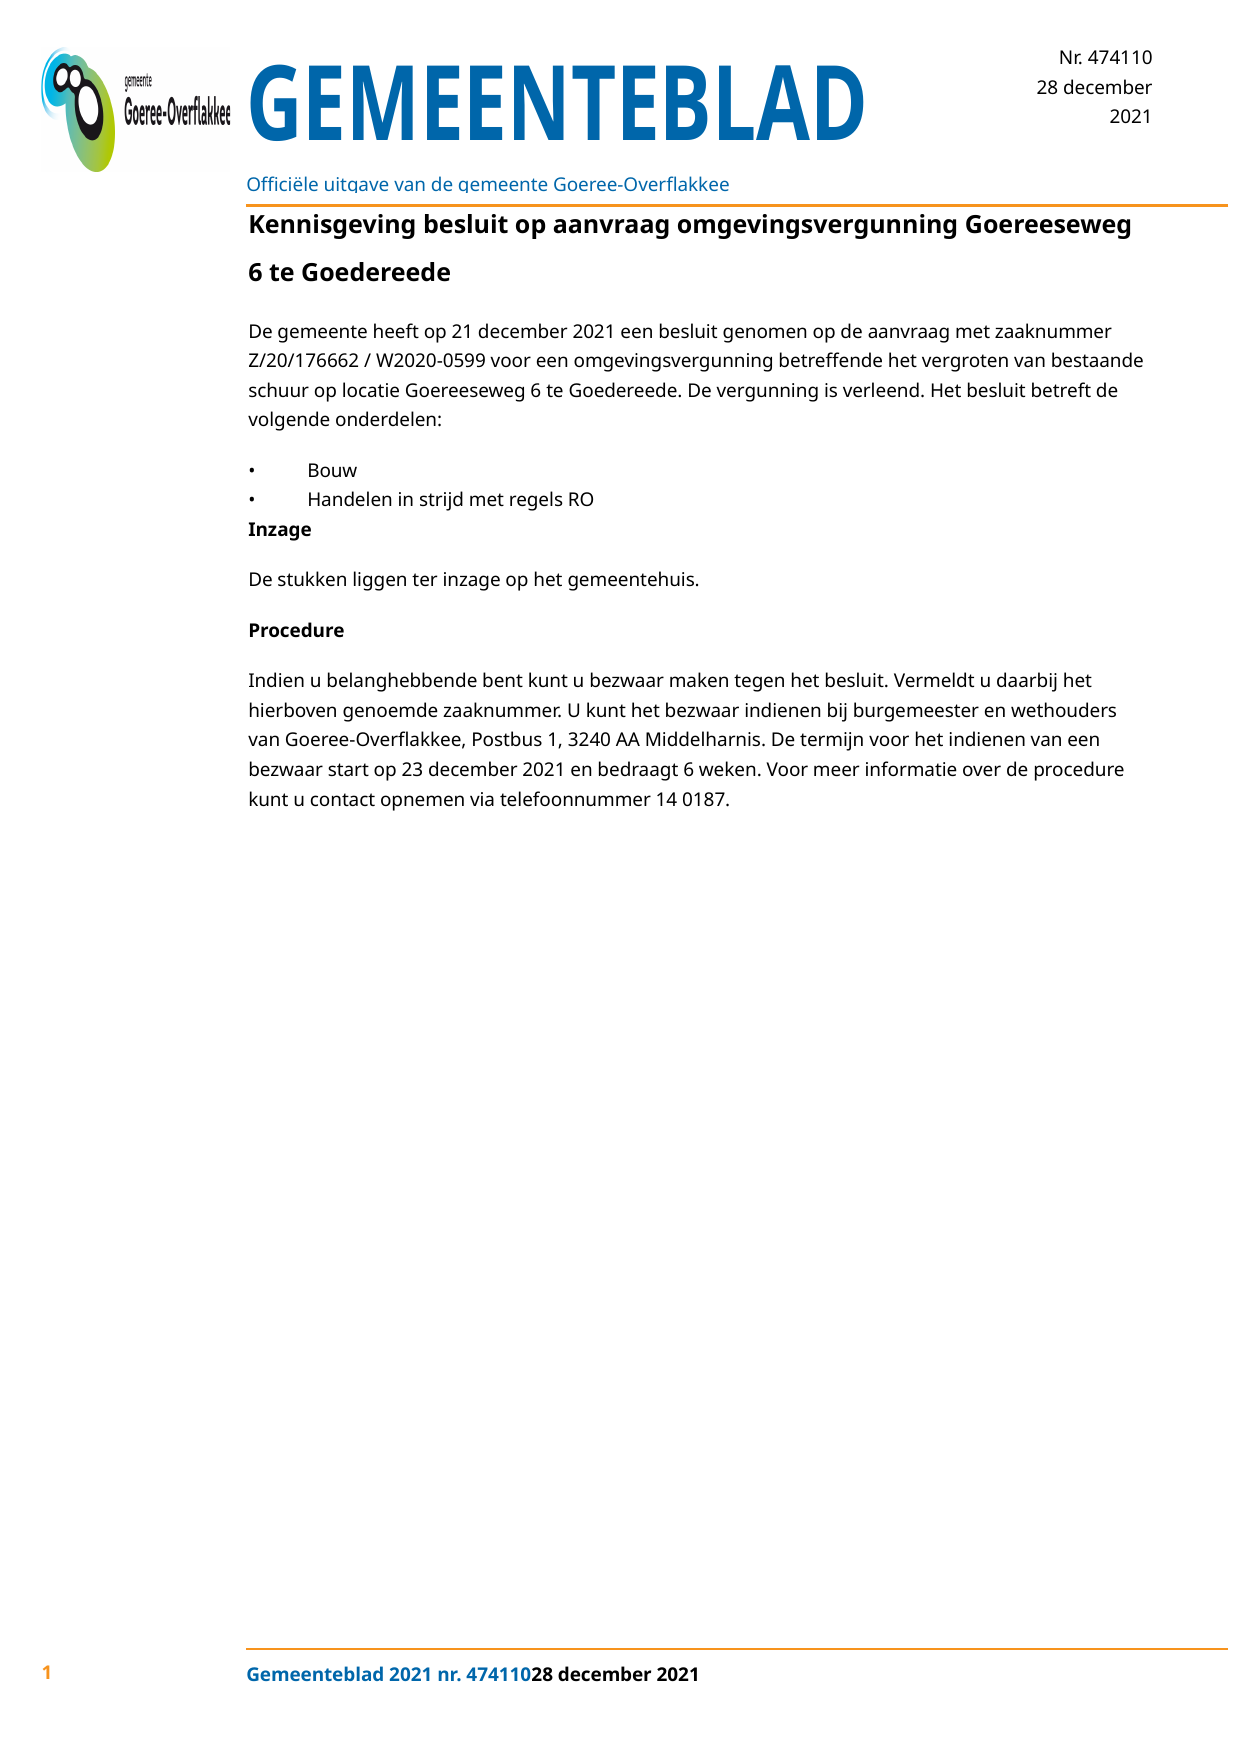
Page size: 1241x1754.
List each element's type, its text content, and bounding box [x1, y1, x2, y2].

text Kennisgeving besluit op aanvraag omgevingsvergunning Goereeseweg 6 te Goedereede [248, 207, 1152, 288]
text De stukken liggen ter inzage op het gemeentehuis. [248, 567, 1152, 592]
text Inzage [248, 516, 1152, 542]
text Procedure [248, 617, 1152, 643]
text Indien u belanghebbende bent kunt u bezwaar maken tegen het besluit. Vermeldt u daarbij het hierboven genoemde zaaknummer. U kunt het bezwaar indienen bij burgemeester en wethouders van Goeree-Overflakkee, Postbus 1, 3240 AA Middelharnis. De termijn voor het indienen van een bezwaar start op 23 december 2021 en bedraagt 6 weken. Voor meer informatie over de procedure kunt u contact opnemen via telefoonnummer 14 0187. [248, 667, 1152, 812]
text De gemeente heeft op 21 december 2021 een besluit genomen op de aanvraag met zaaknummer Z/20/176662 / W2020-0599 voor een omgevingsvergunning betreffende het vergroten van bestaande schuur op locatie Goereeseweg 6 te Goedereede. De vergunning is verleend. Het besluit betreft de volgende onderdelen: [248, 318, 1152, 432]
list Handelen in strijd met regels RO [248, 487, 1152, 512]
list Bouw [248, 457, 1152, 483]
picture [41, 47, 231, 172]
